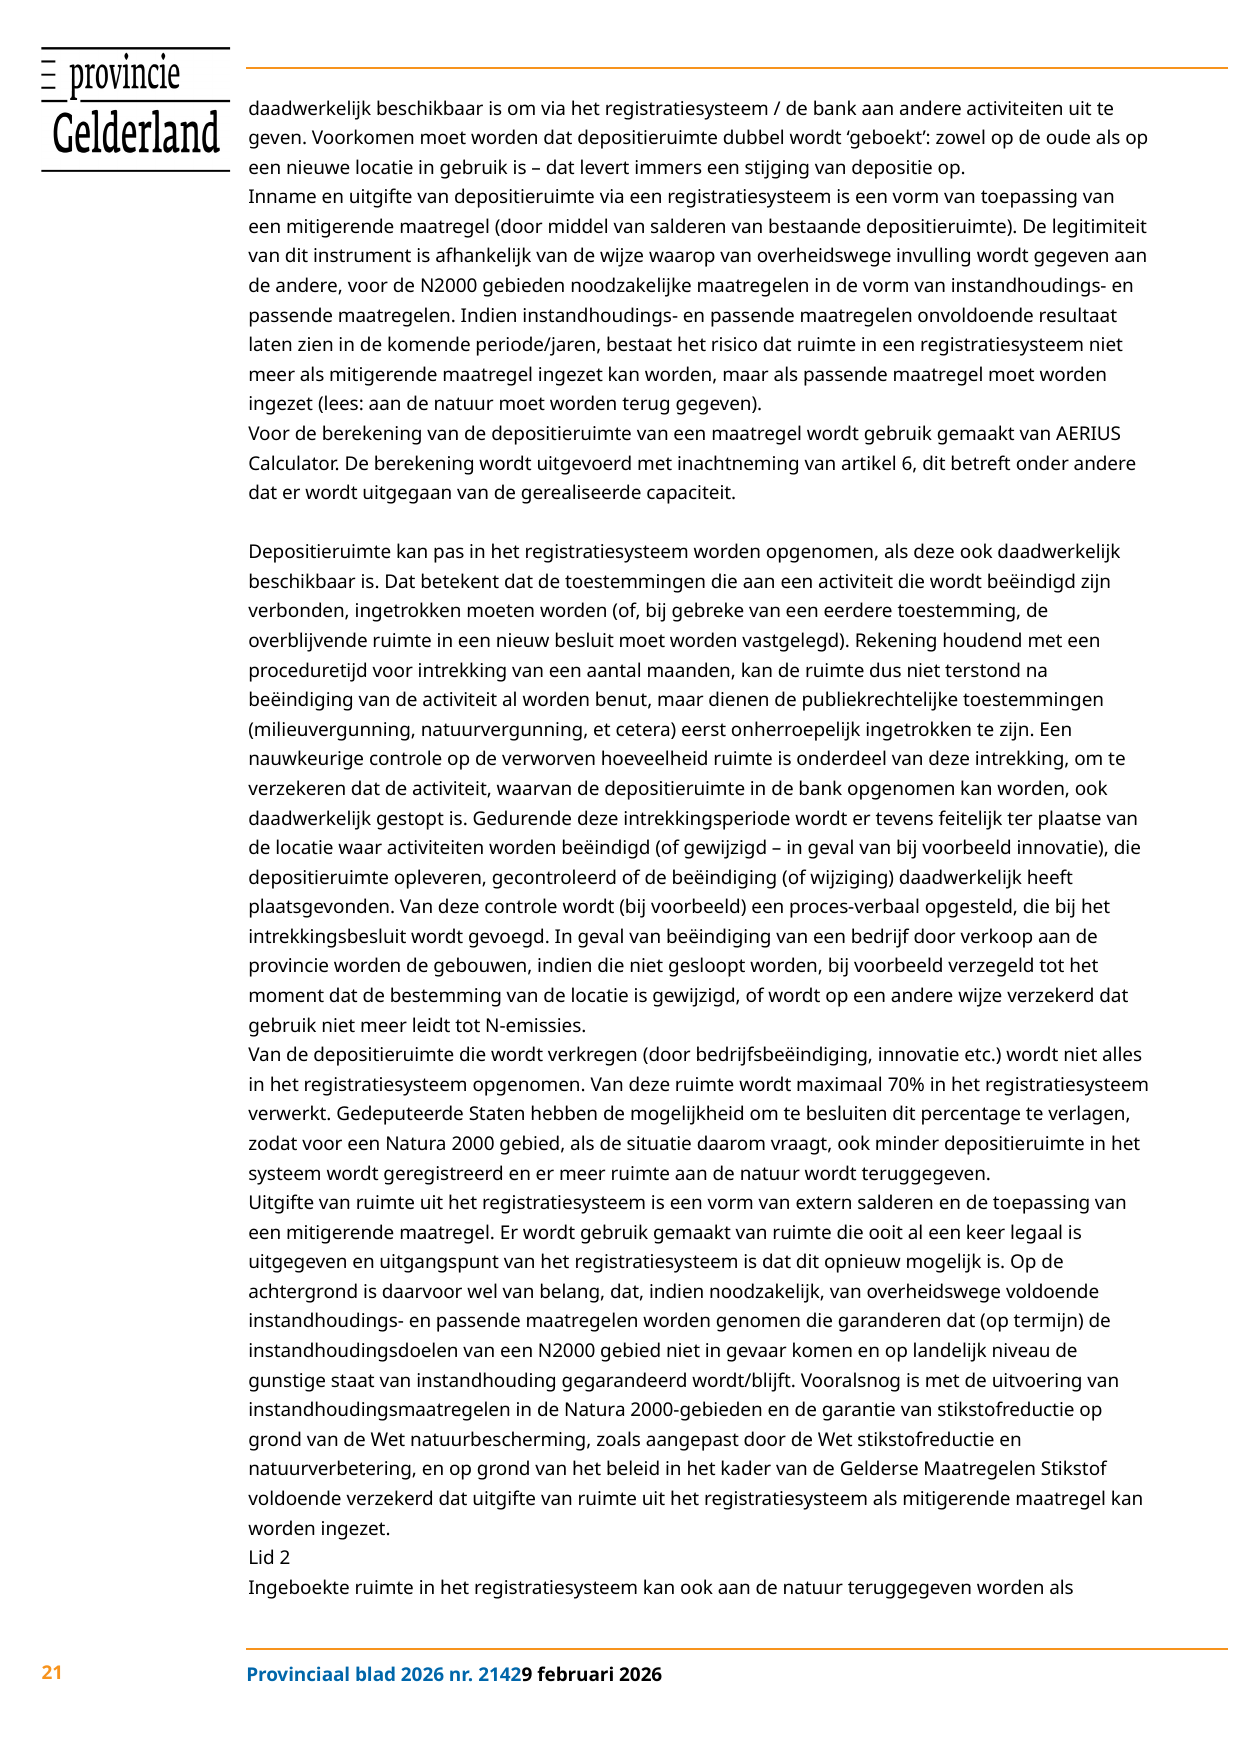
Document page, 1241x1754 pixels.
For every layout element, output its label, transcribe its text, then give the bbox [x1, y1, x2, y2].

text daadwerkelijk beschikbaar is om via het registratiesysteem / de bank aan andere activiteiten uit te geven. Voorkomen moet worden dat depositieruimte dubbel wordt ‘geboekt’: zowel op de oude als op een nieuwe locatie in gebruik is – dat levert immers een stijging van depositie op. [248, 95, 1152, 180]
text Uitgifte van ruimte uit het registratiesysteem is een vorm van extern salderen en de toepassing van een mitigerende maatregel. Er wordt gebruik gemaakt van ruimte die ooit al een keer legaal is uitgegeven en uitgangspunt van het registratiesysteem is dat dit opnieuw mogelijk is. Op de achtergrond is daarvoor wel van belang, dat, indien noodzakelijk, van overheidswege voldoende instandhoudings- en passende maatregelen worden genomen die garanderen dat (op termijn) de instandhoudingsdoelen van een N2000 gebied niet in gevaar komen en op landelijk niveau de gunstige staat van instandhouding gegarandeerd wordt/blijft. Vooralsnog is met de uitvoering van instandhoudingsmaatregelen in de Natura 2000-gebieden en de garantie van stikstofreductie op grond van de Wet natuurbescherming, zoals aangepast door de Wet stikstofreductie en natuurverbetering, en op grond van het beleid in het kader van de Gelderse Maatregelen Stikstof voldoende verzekerd dat uitgifte van ruimte uit het registratiesysteem als mitigerende maatregel kan worden ingezet. [248, 1189, 1152, 1541]
text Van de depositieruimte die wordt verkregen (door bedrijfsbeëindiging, innovatie etc.) wordt niet alles in het registratiesysteem opgenomen. Van deze ruimte wordt maximaal 70% in het registratiesysteem verwerkt. Gedeputeerde Staten hebben de mogelijkheid om te besluiten dit percentage te verlagen, zodat voor een Natura 2000 gebied, als de situatie daarom vraagt, ook minder depositieruimte in het systeem wordt geregistreerd en er meer ruimte aan de natuur wordt teruggegeven. [248, 1041, 1152, 1186]
text Ingeboekte ruimte in het registratiesysteem kan ook aan de natuur teruggegeven worden als [248, 1574, 1152, 1600]
text Lid 2 [248, 1544, 1152, 1570]
text Inname en uitgifte van depositieruimte via een registratiesysteem is een vorm van toepassing van een mitigerende maatregel (door middel van salderen van bestaande depositieruimte). De legitimiteit van dit instrument is afhankelijk van de wijze waarop van overheidswege invulling wordt gegeven aan de andere, voor de N2000 gebieden noodzakelijke maatregelen in de vorm van instandhoudings- en passende maatregelen. Indien instandhoudings- en passende maatregelen onvoldoende resultaat laten zien in de komende periode/jaren, bestaat het risico dat ruimte in een registratiesysteem niet meer als mitigerende maatregel ingezet kan worden, maar als passende maatregel moet worden ingezet (lees: aan de natuur moet worden terug gegeven). [248, 183, 1152, 416]
text Depositieruimte kan pas in het registratiesysteem worden opgenomen, als deze ook daadwerkelijk beschikbaar is. Dat betekent dat de toestemmingen die aan een activiteit die wordt beëindigd zijn verbonden, ingetrokken moeten worden (of, bij gebreke van een eerdere toestemming, de overblijvende ruimte in een nieuw besluit moet worden vastgelegd). Rekening houdend met een proceduretijd voor intrekking van een aantal maanden, kan de ruimte dus niet terstond na beëindiging van de activiteit al worden benut, maar dienen de publiekrechtelijke toestemmingen (milieuvergunning, natuurvergunning, et cetera) eerst onherroepelijk ingetrokken te zijn. Een nauwkeurige controle op de verworven hoeveelheid ruimte is onderdeel van deze intrekking, om te verzekeren dat de activiteit, waarvan de depositieruimte in de bank opgenomen kan worden, ook daadwerkelijk gestopt is. Gedurende deze intrekkingsperiode wordt er tevens feitelijk ter plaatse van de locatie waar activiteiten worden beëindigd (of gewijzigd – in geval van bij voorbeeld innovatie), die depositieruimte opleveren, gecontroleerd of de beëindiging (of wijziging) daadwerkelijk heeft plaatsgevonden. Van deze controle wordt (bij voorbeeld) een proces-verbaal opgesteld, die bij het intrekkingsbesluit wordt gevoegd. In geval van beëindiging van een bedrijf door verkoop aan de provincie worden de gebouwen, indien die niet gesloopt worden, bij voorbeeld verzegeld tot het moment dat de bestemming van de locatie is gewijzigd, of wordt op een andere wijze verzekerd dat gebruik niet meer leidt tot N-emissies. [248, 538, 1152, 1038]
text Voor de berekening van de depositieruimte van een maatregel wordt gebruik gemaakt van AERIUS Calculator. De berekening wordt uitgevoerd met inachtneming van artikel 6, dit betreft onder andere dat er wordt uitgegaan van de gerealiseerde capaciteit. [248, 420, 1152, 505]
picture [41, 47, 231, 172]
